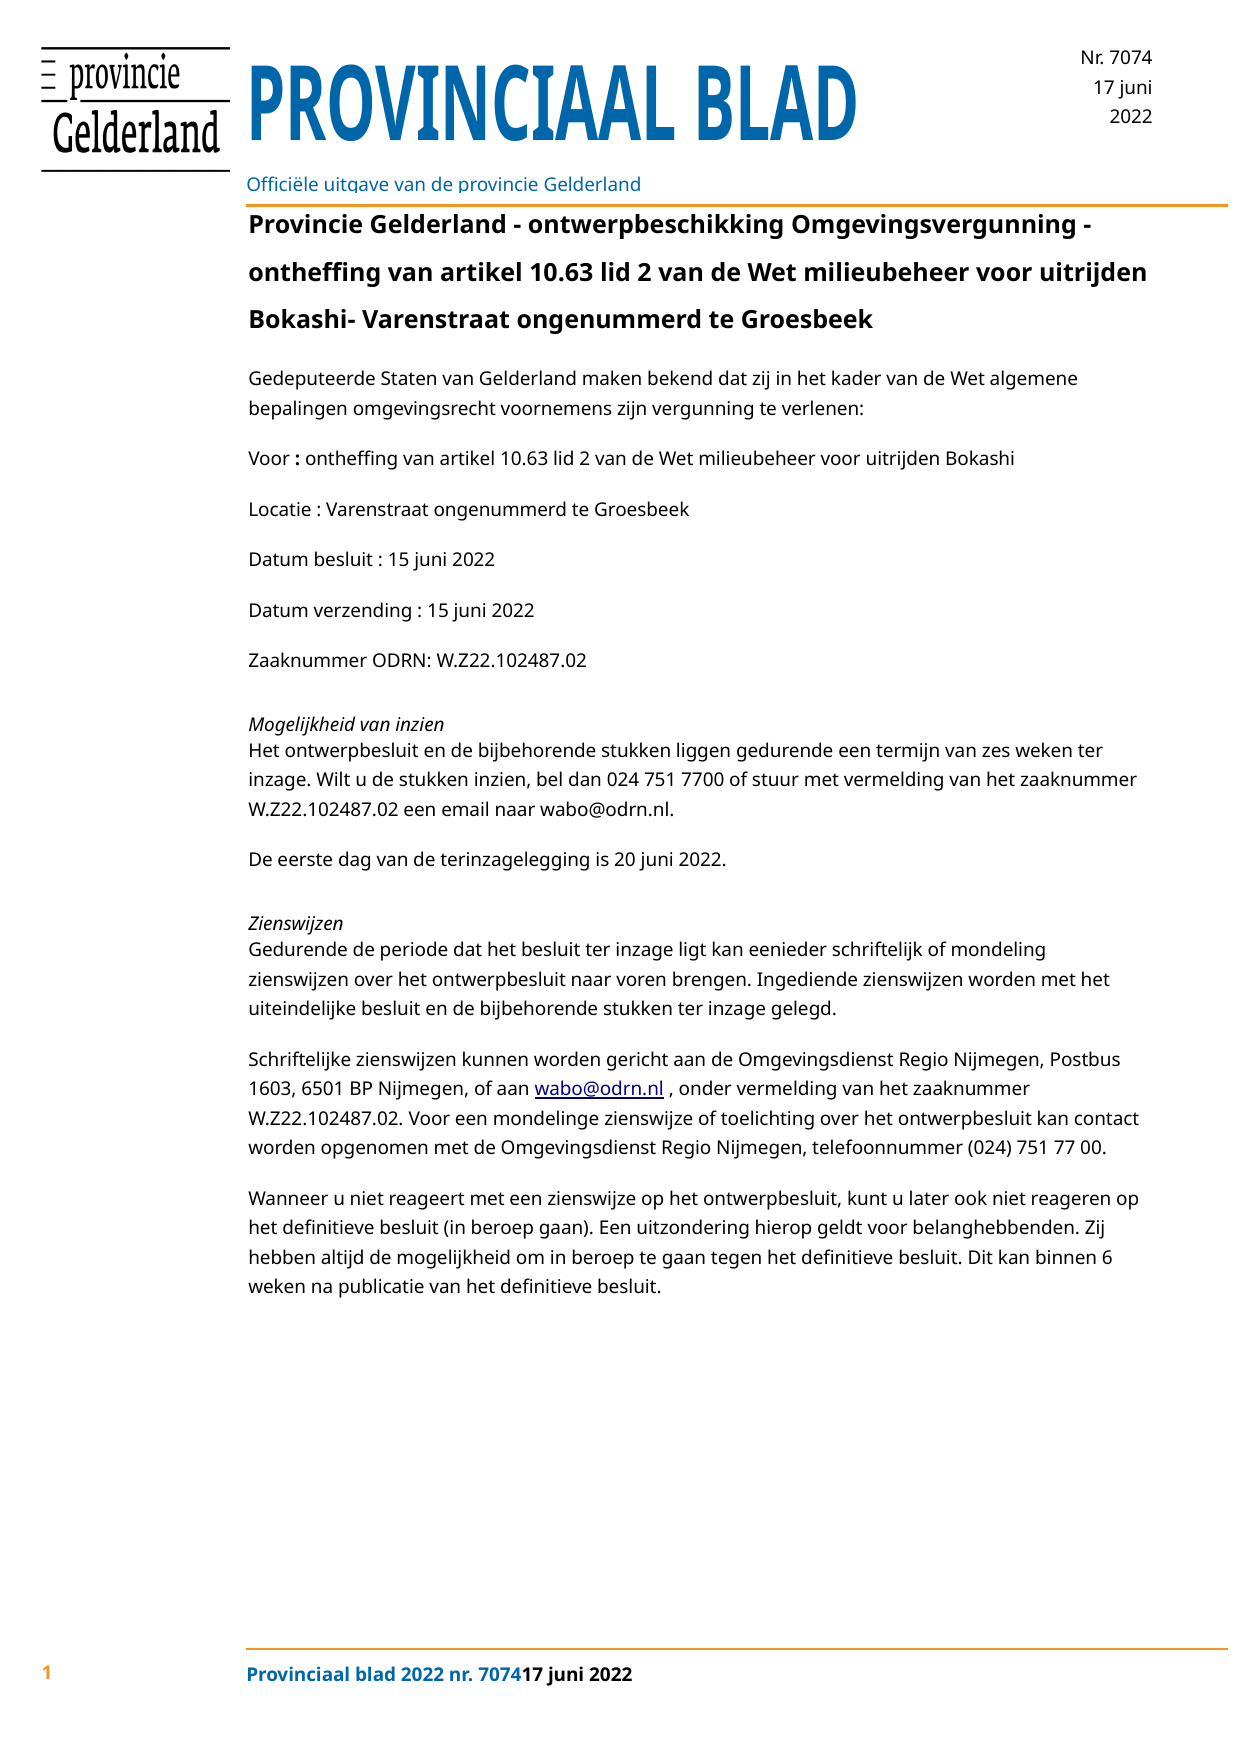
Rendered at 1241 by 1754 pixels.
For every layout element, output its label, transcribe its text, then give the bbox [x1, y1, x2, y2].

text Gedeputeerde Staten van Gelderland maken bekend dat zij in het kader van de Wet algemene bepalingen omgevingsrecht voornemens zijn vergunning te verlenen: [248, 366, 1152, 421]
text Het ontwerpbesluit en de bijbehorende stukken liggen gedurende een termijn van zes weken ter inzage. Wilt u de stukken inzien, bel dan 024 751 7700 of stuur met vermelding van het zaaknummer W.Z22.102487.02 een email naar wabo@odrn.nl. [248, 737, 1152, 822]
text Zaaknummer ODRN: W.Z22.102487.02 [248, 647, 1152, 673]
text Datum besluit : 15 juni 2022 [248, 546, 1152, 572]
text Gedurende de periode dat het besluit ter inzage ligt kan eenieder schriftelijk of mondeling zienswijzen over het ontwerpbesluit naar voren brengen. Ingediende zienswijzen worden met het uiteindelijke besluit en de bijbehorende stukken ter inzage gelegd. [248, 936, 1152, 1021]
text Provincie Gelderland - ontwerpbeschikking Omgevingsvergunning - ontheffing van artikel 10.63 lid 2 van de Wet milieubeheer voor uitrijden Bokashi- Varenstraat ongenummerd te Groesbeek [248, 207, 1152, 336]
text De eerste dag van de terinzagelegging is 20 juni 2022. [248, 846, 1152, 872]
text Mogelijkheid van inzien [248, 711, 1152, 737]
text Voor : ontheffing van artikel 10.63 lid 2 van de Wet milieubeheer voor uitrijden Bokashi [248, 446, 1152, 471]
text Wanneer u niet reageert met een zienswijze op het ontwerpbesluit, kunt u later ook niet reageren op het definitieve besluit (in beroep gaan). Een uitzondering hierop geldt voor belanghebbenden. Zij hebben altijd de mogelijkheid om in beroep te gaan tegen het definitieve besluit. Dit kan binnen 6 weken na publicatie van het definitieve besluit. [248, 1185, 1152, 1299]
text Schriftelijke zienswijzen kunnen worden gericht aan de Omgevingsdienst Regio Nijmegen, Postbus 1603, 6501 BP Nijmegen, of aan wabo@odrn.nl , onder vermelding van het zaaknummer W.Z22.102487.02. Voor een mondelinge zienswijze of toelichting over het ontwerpbesluit kan contact worden opgenomen met de Omgevingsdienst Regio Nijmegen, telefoonnummer (024) 751 77 00. [248, 1046, 1152, 1160]
text Locatie : Varenstraat ongenummerd te Groesbeek [248, 496, 1152, 522]
picture [41, 47, 231, 172]
text Zienswijzen [248, 910, 1152, 936]
text Datum verzending : 15 juni 2022 [248, 597, 1152, 622]
